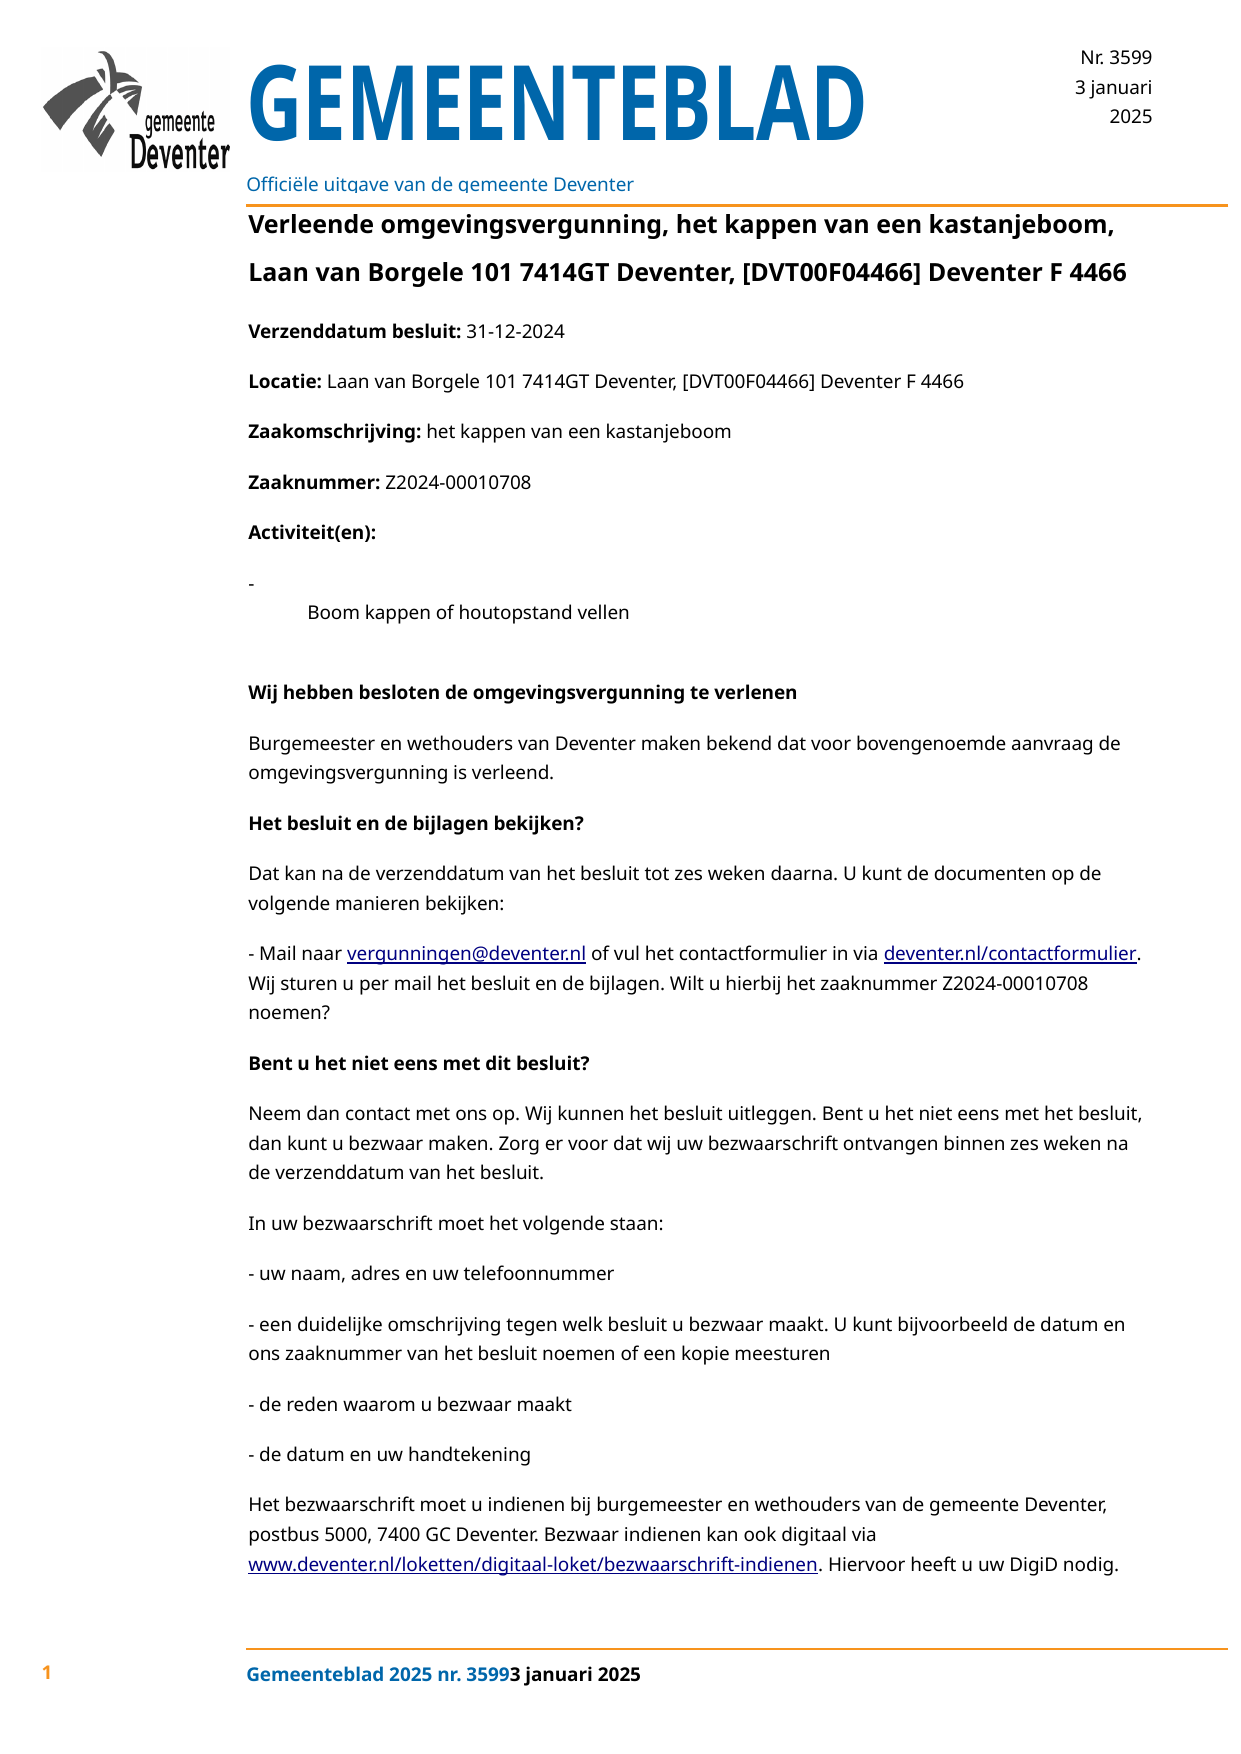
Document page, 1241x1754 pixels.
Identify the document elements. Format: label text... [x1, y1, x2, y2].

text Dat kan na de verzenddatum van het besluit tot zes weken daarna. U kunt de documenten op de volgende manieren bekijken: [248, 860, 1152, 916]
text In uw bezwaarschrift moet het volgende staan: [248, 1210, 1152, 1236]
text Locatie: Laan van Borgele 101 7414GT Deventer, [DVT00F04466] Deventer F 4466 [248, 368, 1152, 394]
text Het besluit en de bijlagen bekijken? [248, 810, 1152, 836]
text Activiteit(en): [248, 519, 1152, 545]
text - de datum en uw handtekening [248, 1441, 1152, 1467]
text Zaakomschrijving: het kappen van een kastanjeboom [248, 419, 1152, 444]
text Zaaknummer: Z2024-00010708 [248, 469, 1152, 495]
picture [41, 47, 231, 172]
text Bent u het niet eens met dit besluit? [248, 1050, 1152, 1076]
list Boom kappen of houtopstand vellen [248, 599, 1152, 625]
text Wij hebben besloten de omgevingsvergunning te verlenen [248, 679, 1152, 705]
text - een duidelijke omschrijving tegen welk besluit u bezwaar maakt. U kunt bijvoorbeeld de datum en ons zaaknummer van het besluit noemen of een kopie meesturen [248, 1311, 1152, 1366]
text Verzenddatum besluit: 31-12-2024 [248, 318, 1152, 344]
text - Mail naar vergunningen@deventer.nl of vul het contactformulier in via deventer.nl/contactformulier. Wij sturen u per mail het besluit en de bijlagen. Wilt u hierbij het zaaknummer Z2024-00010708 noemen? [248, 940, 1152, 1025]
text Burgemeester en wethouders van Deventer maken bekend dat voor bovengenoemde aanvraag de omgevingsvergunning is verleend. [248, 730, 1152, 785]
text Het bezwaarschrift moet u indienen bij burgemeester en wethouders van de gemeente Deventer, postbus 5000, 7400 GC Deventer. Bezwaar indienen kan ook digitaal via www.deventer.nl/loketten/digitaal-loket/bezwaarschrift-indienen. Hiervoor heeft u uw DigiD nodig. [248, 1492, 1152, 1577]
text - uw naam, adres en uw telefoonnummer [248, 1260, 1152, 1286]
text Neem dan contact met ons op. Wij kunnen het besluit uitleggen. Bent u het niet eens met het besluit, dan kunt u bezwaar maken. Zorg er voor dat wij uw bezwaarschrift ontvangen binnen zes weken na de verzenddatum van het besluit. [248, 1100, 1152, 1185]
text Verleende omgevingsvergunning, het kappen van een kastanjeboom, Laan van Borgele 101 7414GT Deventer, [DVT00F04466] Deventer F 4466 [248, 207, 1152, 288]
text - de reden waarom u bezwaar maakt [248, 1391, 1152, 1417]
